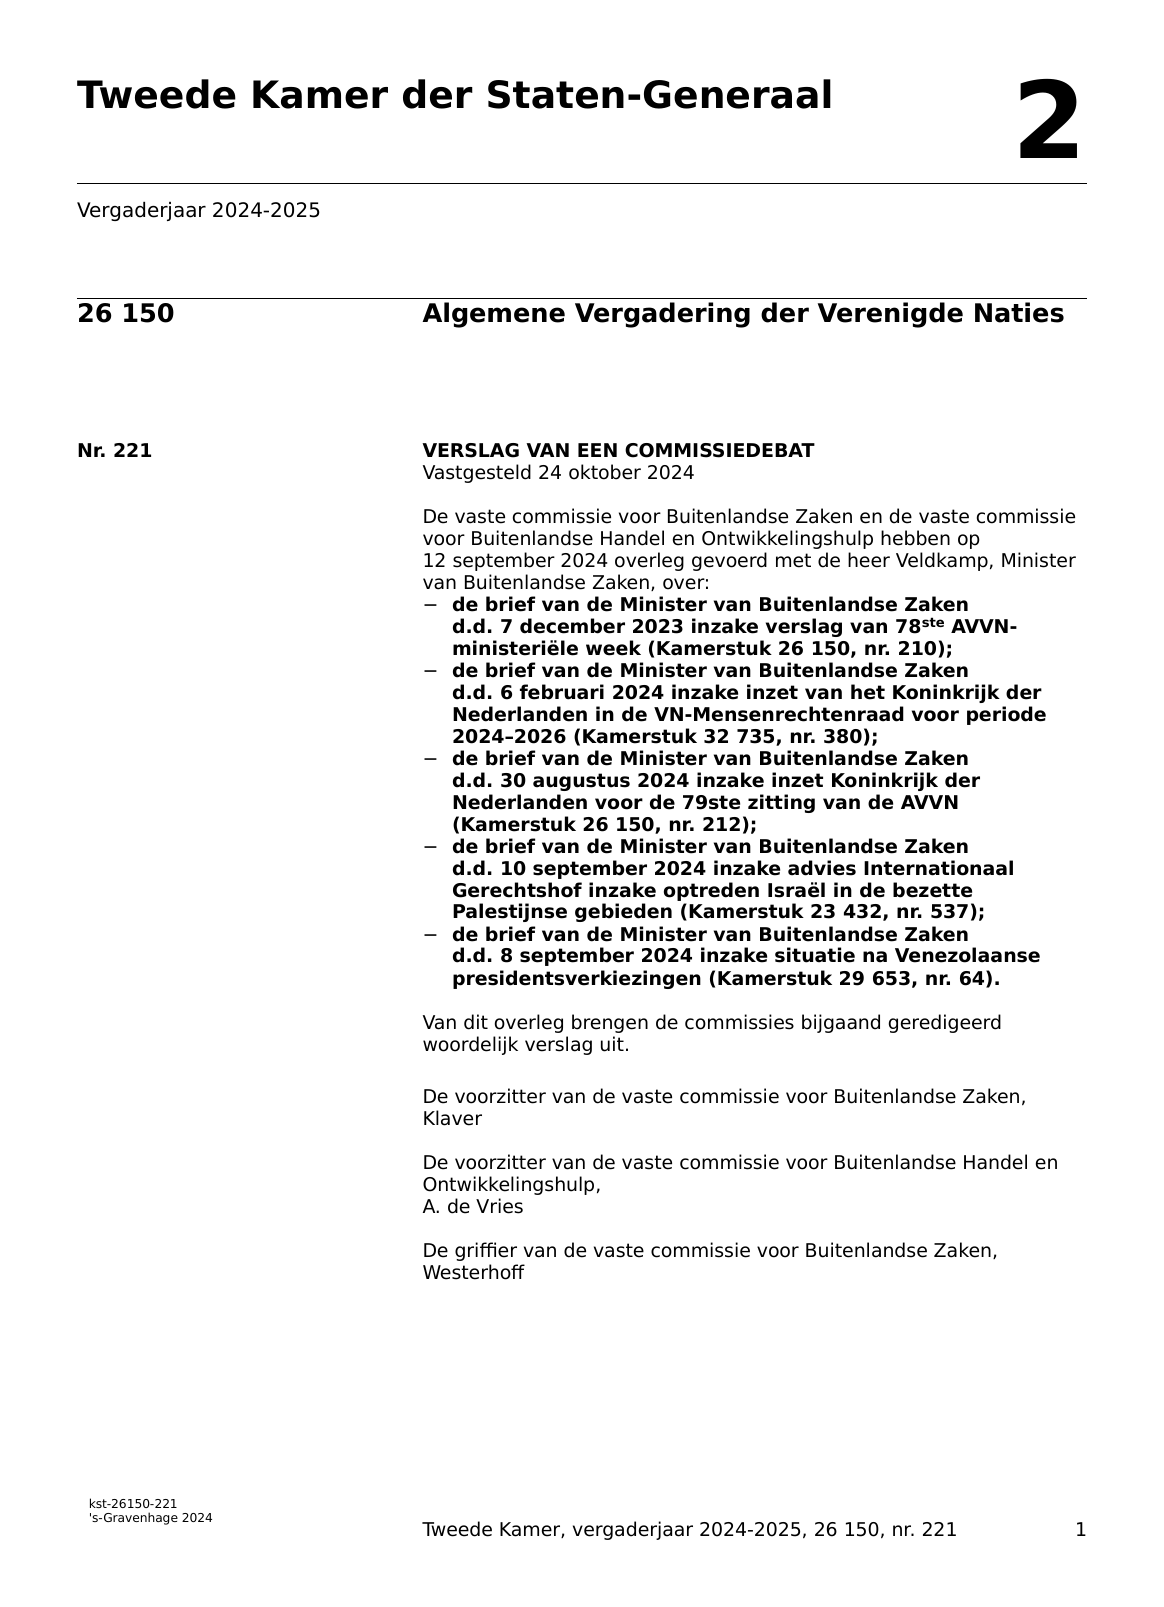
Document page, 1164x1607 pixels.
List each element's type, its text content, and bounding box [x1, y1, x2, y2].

text De voorzitter van de vaste commissie voor Buitenlandse Zaken, Klaver [422, 1086, 1087, 1129]
text De voorzitter van de vaste commissie voor Buitenlandse Handel en Ontwikkelingshulp, A. de Vries [422, 1152, 1087, 1218]
text 's-Gravenhage 2024 [88, 1511, 323, 1525]
text − de brief van de Minister van Buitenlandse Zaken d.d. 10 september 2024 inzake advies Internationaal Gerechtshof inzake optreden Israël in de bezette Palestijnse gebieden (Kamerstuk 23 432, nr. 537); [422, 836, 1087, 923]
subtitle 26 150 Algemene Vergadering der Verenigde Naties [77, 299, 1087, 329]
text − de brief van de Minister van Buitenlandse Zaken d.d. 7 december 2023 inzake verslag van 78ste AVVN-ministeriële week (Kamerstuk 26 150, nr. 210); [422, 594, 1087, 660]
text De griffier van de vaste commissie voor Buitenlandse Zaken, Westerhoff [422, 1240, 1087, 1284]
text Van dit overleg brengen de commissies bijgaand geredigeerd woordelijk verslag uit. [422, 1012, 1087, 1056]
table_header Tweede Kamer der Staten-Generaal [77, 59, 886, 183]
text kst-26150-221 [88, 1497, 323, 1511]
table_cell Vergaderjaar 2024-2025 [77, 184, 1087, 298]
text − de brief van de Minister van Buitenlandse Zaken d.d. 6 februari 2024 inzake inzet van het Koninkrijk der Nederlanden in de VN-Mensenrechtenraad voor periode 2024–2026 (Kamerstuk 32 735, nr. 380); [422, 660, 1087, 748]
text − de brief van de Minister van Buitenlandse Zaken d.d. 8 september 2024 inzake situatie na Venezolaanse presidentsverkiezingen (Kamerstuk 29 653, nr. 64). [422, 923, 1087, 989]
text De vaste commissie voor Buitenlandse Zaken en de vaste commissie voor Buitenlandse Handel en Ontwikkelingshulp hebben op 12 september 2024 overleg gevoerd met de heer Veldkamp, Minister van Buitenlandse Zaken, over: [422, 506, 1087, 594]
subtitle Nr. 221 VERSLAG VAN EEN COMMISSIEDEBAT [77, 440, 1087, 462]
text − de brief van de Minister van Buitenlandse Zaken d.d. 30 augustus 2024 inzake inzet Koninkrijk der Nederlanden voor de 79ste zitting van de AVVN (Kamerstuk 26 150, nr. 212); [422, 748, 1087, 836]
text Vastgesteld 24 oktober 2024 [422, 462, 1087, 484]
table_header 2 [886, 59, 1087, 183]
